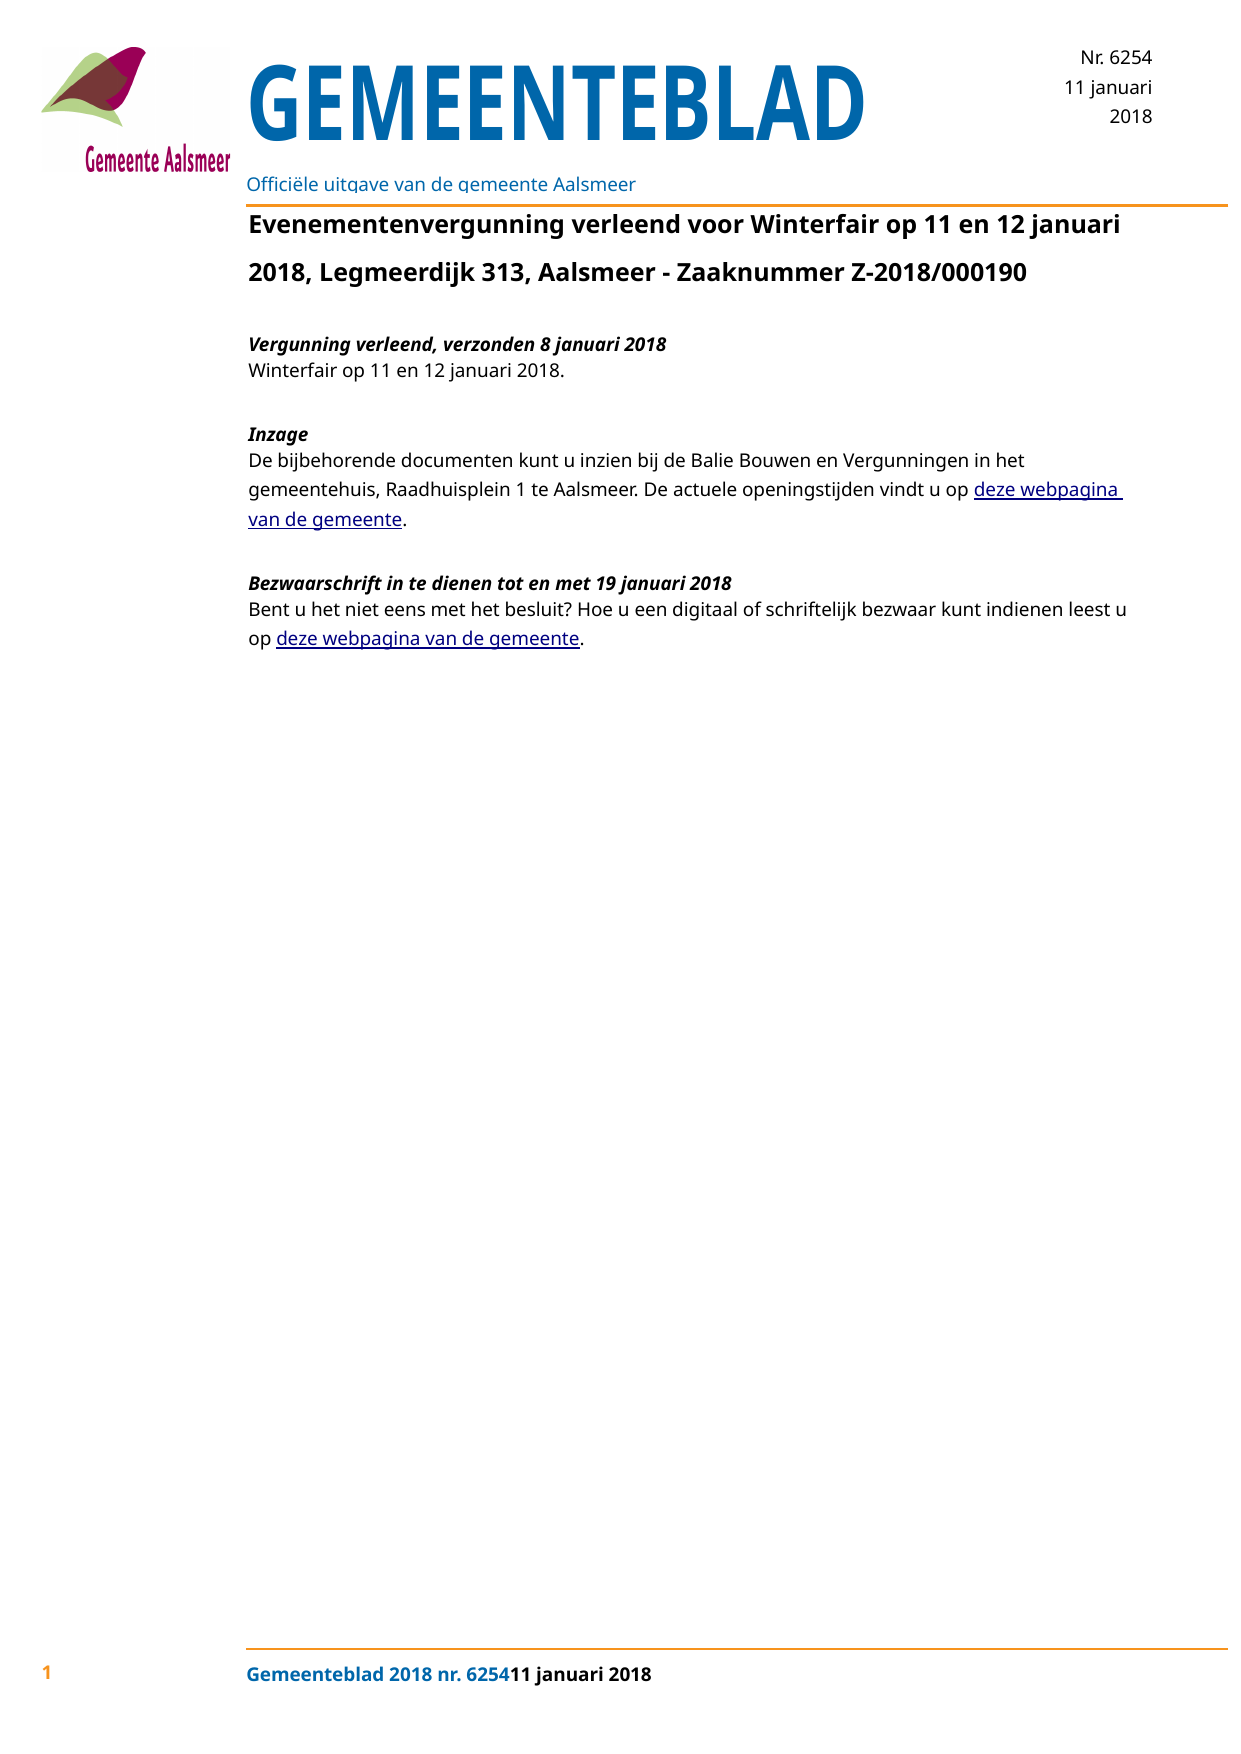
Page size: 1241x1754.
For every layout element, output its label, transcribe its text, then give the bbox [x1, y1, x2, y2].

picture [41, 47, 231, 172]
text Vergunning verleend, verzonden 8 januari 2018 [248, 331, 1152, 357]
text De bijbehorende documenten kunt u inzien bij de Balie Bouwen en Vergunningen in het gemeentehuis, Raadhuisplein 1 te Aalsmeer. De actuele openingstijden vindt u op deze webpagina van de gemeente. [248, 447, 1152, 532]
text Evenementenvergunning verleend voor Winterfair op 11 en 12 januari 2018, Legmeerdijk 313, Aalsmeer - Zaaknummer Z-2018/000190 [248, 207, 1152, 288]
text Inzage [248, 421, 1152, 447]
text Bezwaarschrift in te dienen tot en met 19 januari 2018 [248, 570, 1152, 596]
text Bent u het niet eens met het besluit? Hoe u een digitaal of schriftelijk bezwaar kunt indienen leest u op deze webpagina van de gemeente. [248, 596, 1152, 651]
text Winterfair op 11 en 12 januari 2018. [248, 357, 1152, 383]
